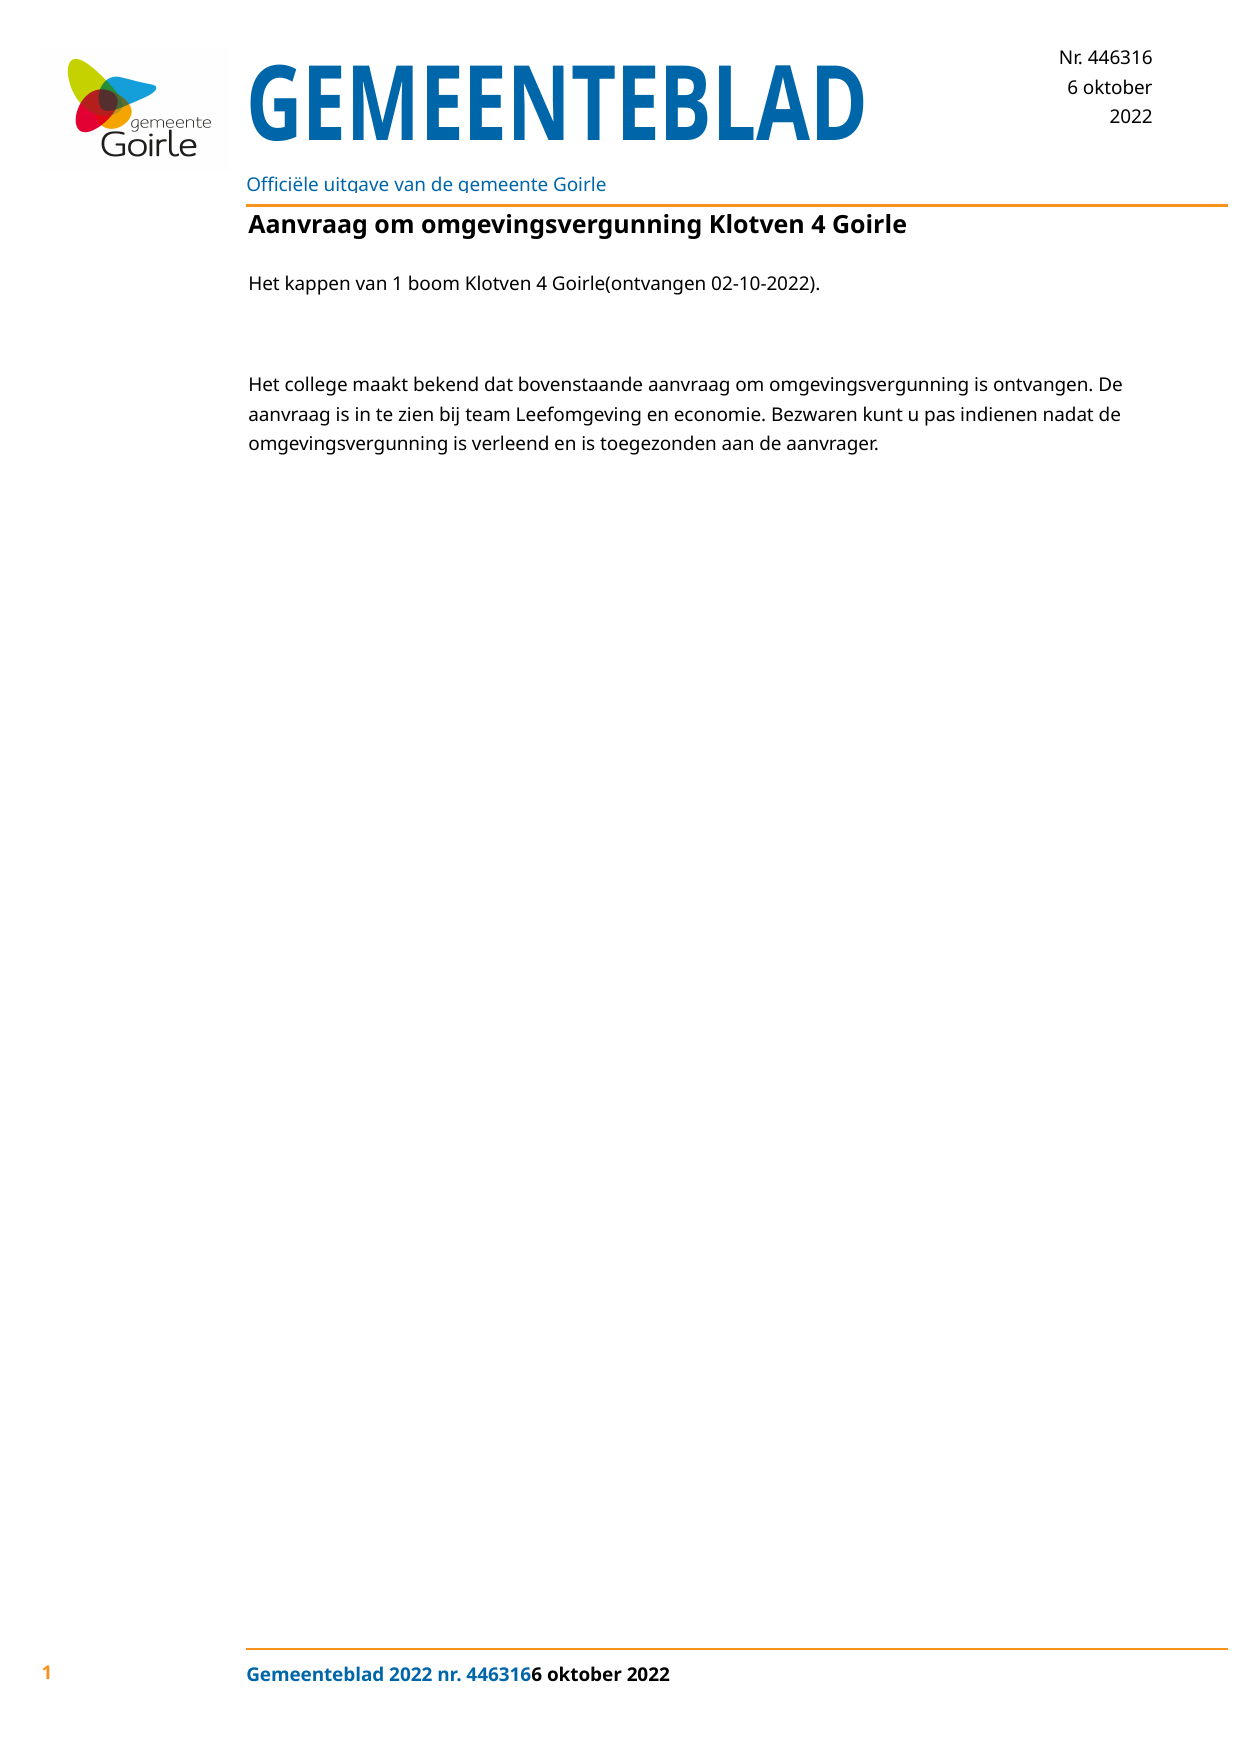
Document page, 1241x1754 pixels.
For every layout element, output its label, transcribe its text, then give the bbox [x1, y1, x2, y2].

text Het kappen van 1 boom Klotven 4 Goirle(ontvangen 02-10-2022). [248, 270, 1152, 296]
text Aanvraag om omgevingsvergunning Klotven 4 Goirle [248, 207, 1152, 241]
text Het college maakt bekend dat bovenstaande aanvraag om omgevingsvergunning is ontvangen. De aanvraag is in te zien bij team Leefomgeving en economie. Bezwaren kunt u pas indienen nadat de omgevingsvergunning is verleend en is toegezonden aan de aanvrager. [248, 371, 1152, 456]
picture [41, 47, 231, 172]
